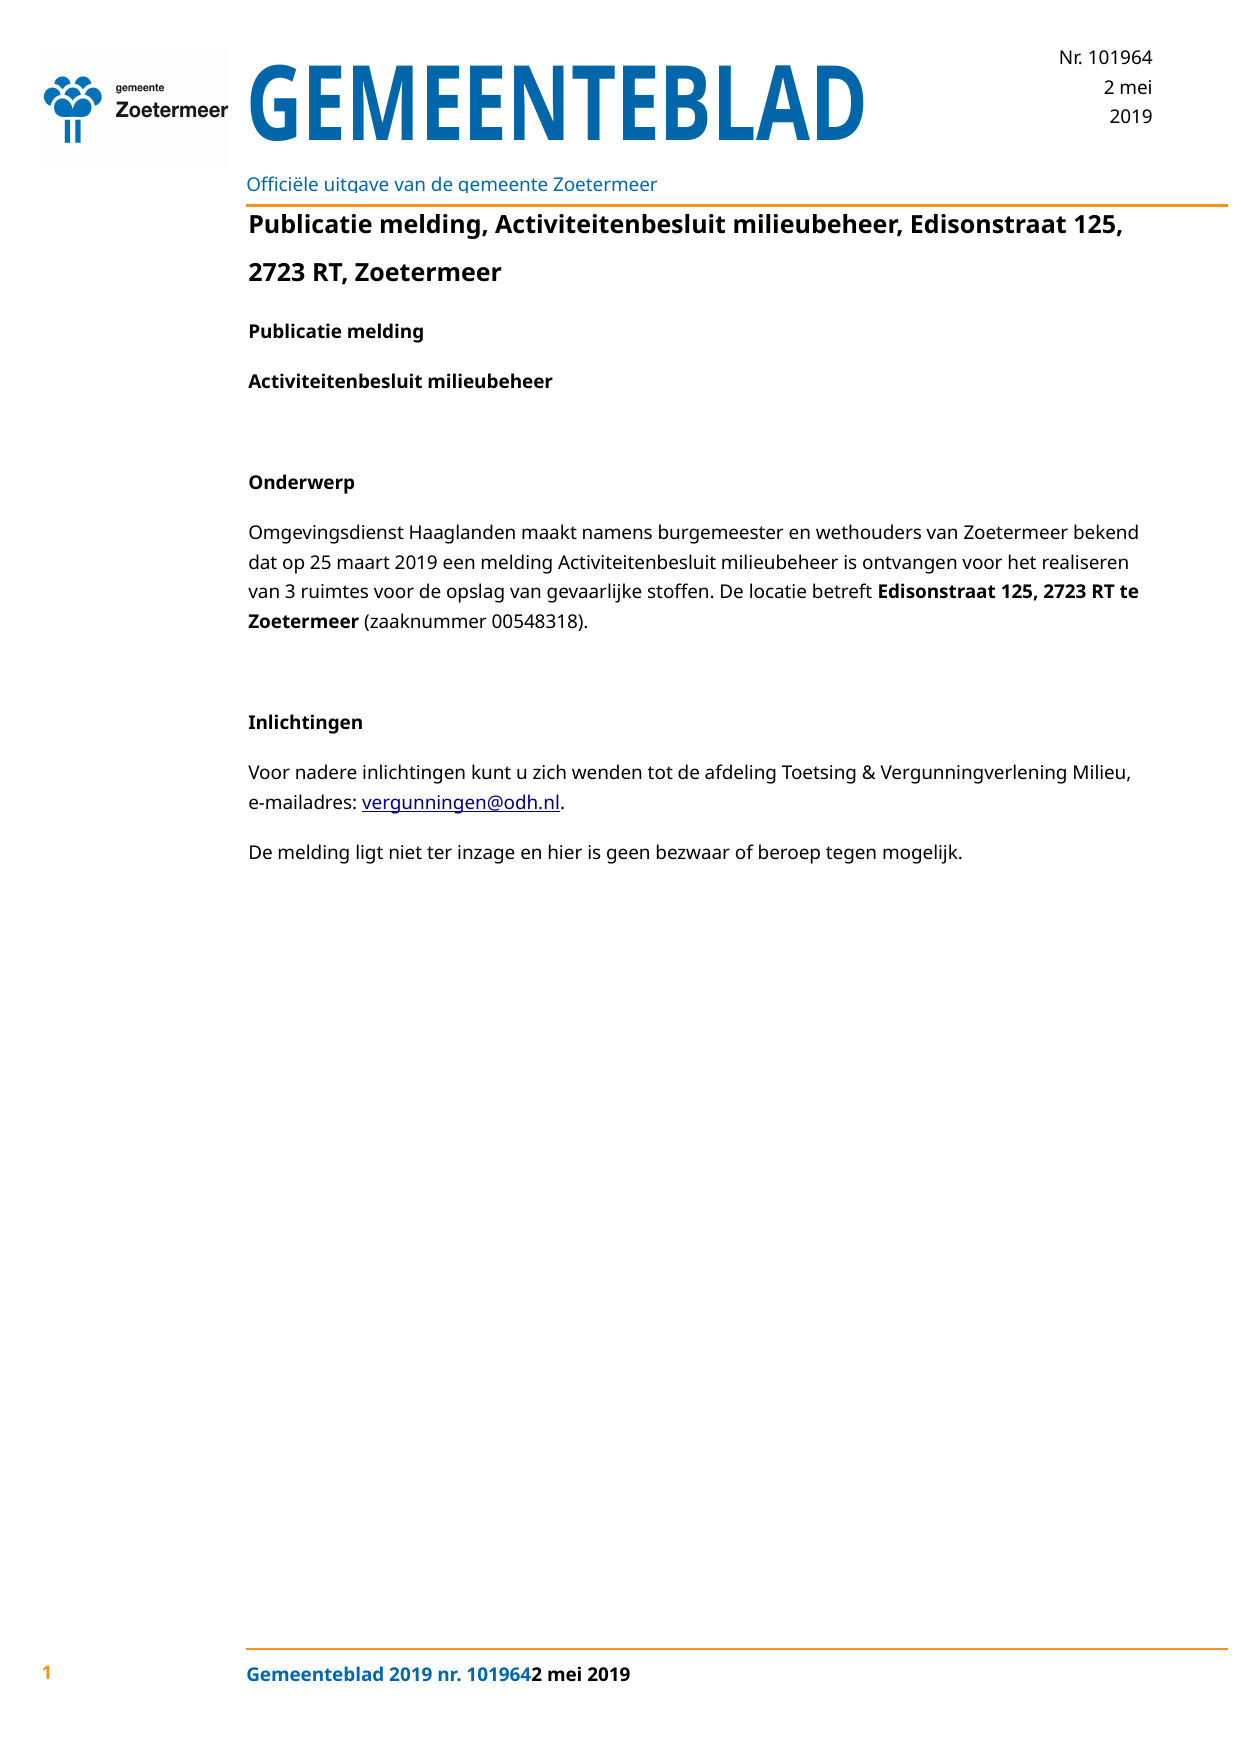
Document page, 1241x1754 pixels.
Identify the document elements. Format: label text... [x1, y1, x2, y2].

text Voor nadere inlichtingen kunt u zich wenden tot de afdeling Toetsing & Vergunningverlening Milieu, e-mailadres: vergunningen@odh.nl. [248, 759, 1152, 815]
text Inlichtingen [248, 709, 1152, 735]
picture [41, 47, 231, 172]
text Publicatie melding [248, 318, 1152, 344]
text De melding ligt niet ter inzage en hier is geen bezwaar of beroep tegen mogelijk. [248, 839, 1152, 865]
text Onderwerp [248, 469, 1152, 495]
text Activiteitenbesluit milieubeheer [248, 368, 1152, 394]
text Publicatie melding, Activiteitenbesluit milieubeheer, Edisonstraat 125, 2723 RT, Zoetermeer [248, 207, 1152, 288]
text Omgevingsdienst Haaglanden maakt namens burgemeester en wethouders van Zoetermeer bekend dat op 25 maart 2019 een melding Activiteitenbesluit milieubeheer is ontvangen voor het realiseren van 3 ruimtes voor de opslag van gevaarlijke stoffen. De locatie betreft Edisonstraat 125, 2723 RT te Zoetermeer (zaaknummer 00548318). [248, 519, 1152, 634]
